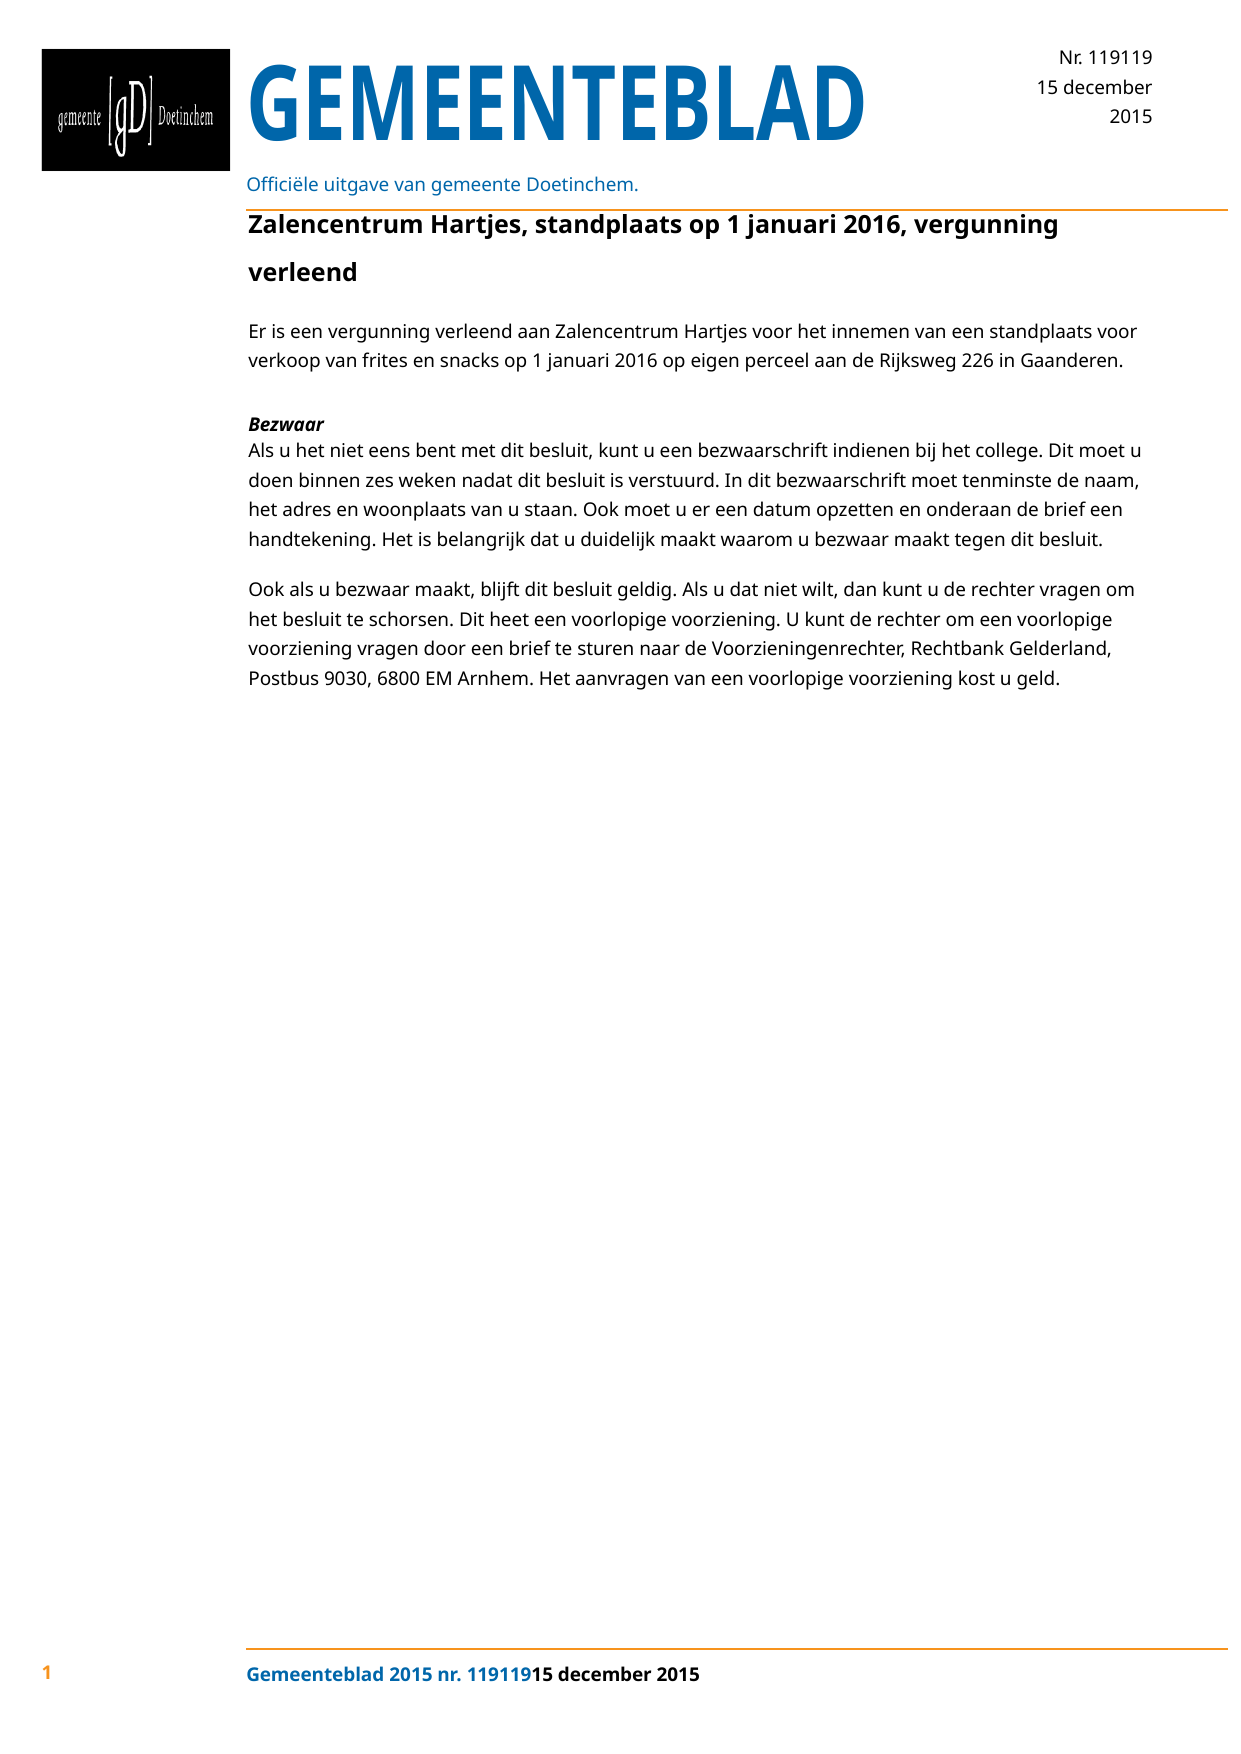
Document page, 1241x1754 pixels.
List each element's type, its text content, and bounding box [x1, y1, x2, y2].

text Ook als u bezwaar maakt, blijft dit besluit geldig. Als u dat niet wilt, dan kunt u de rechter vragen om het besluit te schorsen. Dit heet een voorlopige voorziening. U kunt de rechter om een voorlopige voorziening vragen door een brief te sturen naar de Voorzieningenrechter, Rechtbank Gelderland, Postbus 9030, 6800 EM Arnhem. Het aanvragen van een voorlopige voorziening kost u geld. [248, 576, 1152, 691]
text Als u het niet eens bent met dit besluit, kunt u een bezwaarschrift indienen bij het college. Dit moet u doen binnen zes weken nadat dit besluit is verstuurd. In dit bezwaarschrift moet tenminste de naam, het adres en woonplaats van u staan. Ook moet u er een datum opzetten en onderaan de brief een handtekening. Het is belangrijk dat u duidelijk maakt waarom u bezwaar maakt tegen dit besluit. [248, 437, 1152, 552]
picture [41, 47, 231, 172]
text Er is een vergunning verleend aan Zalencentrum Hartjes voor het innemen van een standplaats voor verkoop van frites en snacks op 1 januari 2016 op eigen perceel aan de Rijksweg 226 in Gaanderen. [248, 318, 1152, 373]
text Zalencentrum Hartjes, standplaats op 1 januari 2016, vergunning verleend [248, 211, 1152, 288]
text Bezwaar [248, 411, 1152, 437]
